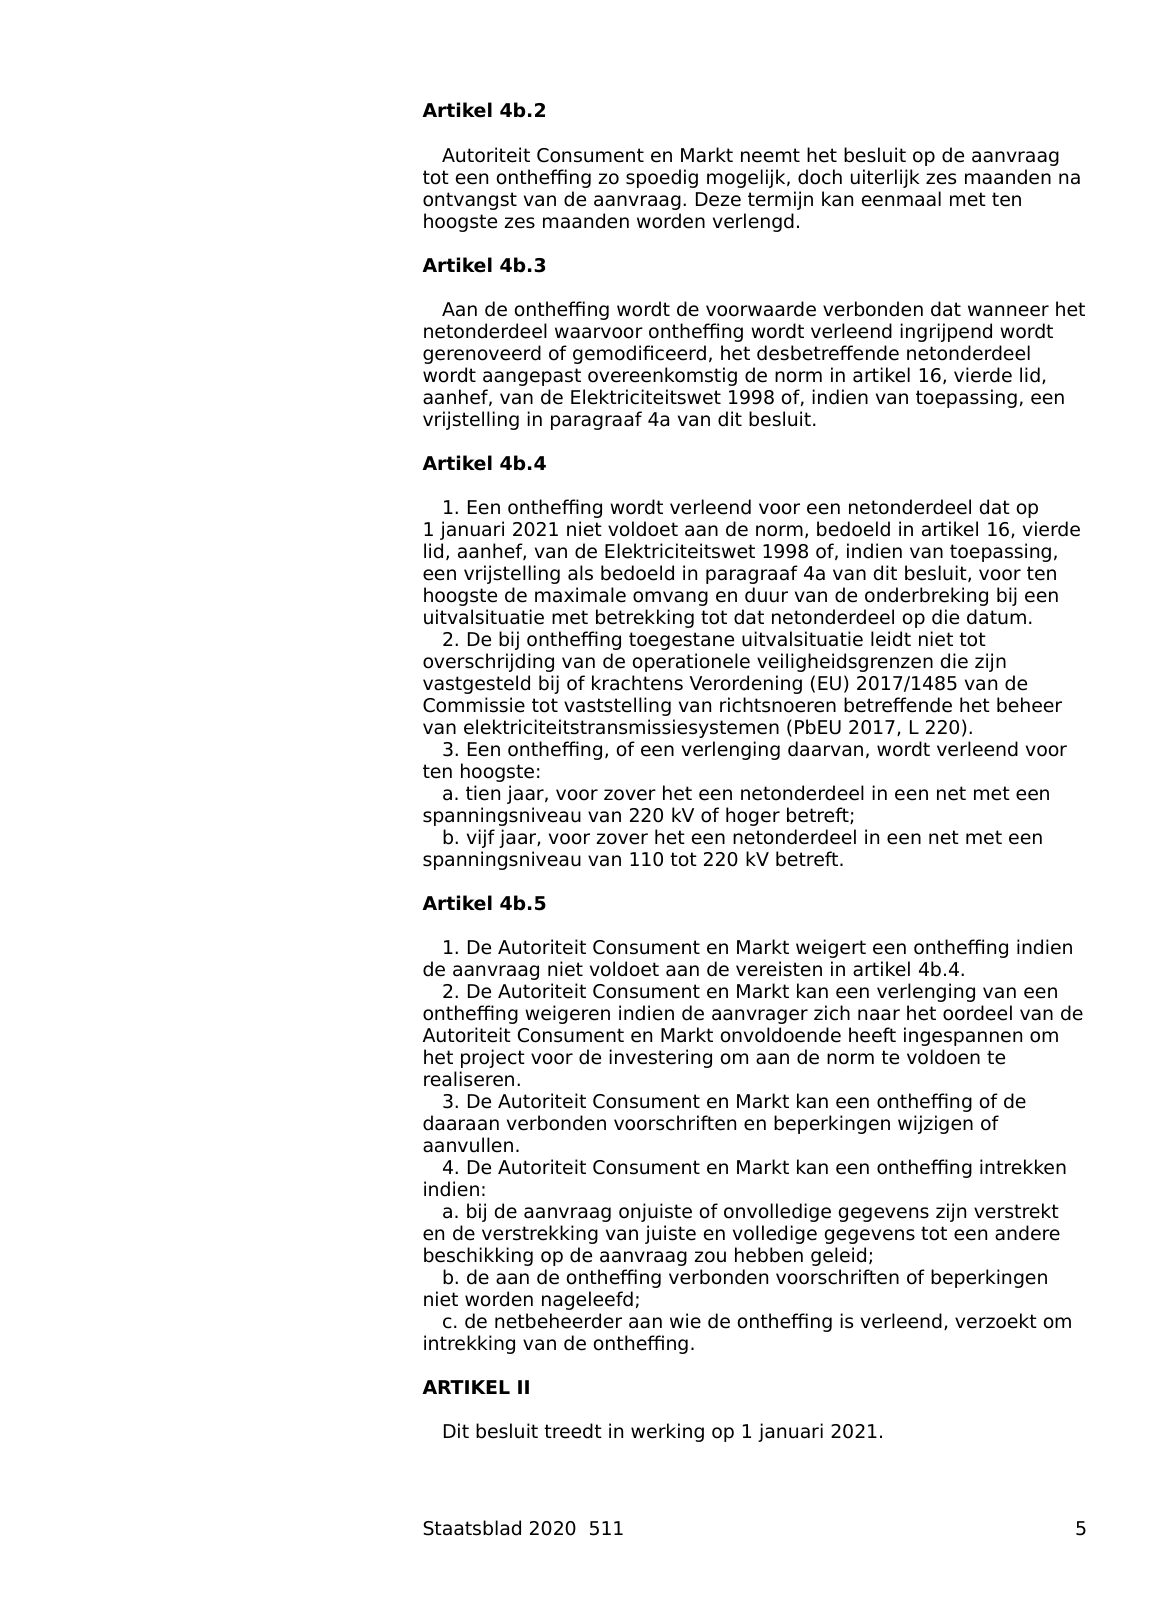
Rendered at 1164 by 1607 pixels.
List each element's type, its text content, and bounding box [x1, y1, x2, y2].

text b. vijf jaar, voor zover het een netonderdeel in een net met een spanningsniveau van 110 tot 220 kV betreft. [422, 827, 1087, 871]
subtitle ARTIKEL II [422, 1377, 1087, 1399]
text Aan de ontheffing wordt de voorwaarde verbonden dat wanneer het netonderdeel waarvoor ontheffing wordt verleend ingrijpend wordt gerenoveerd of gemodificeerd, het desbetreffende netonderdeel wordt aangepast overeenkomstig de norm in artikel 16, vierde lid, aanhef, van de Elektriciteitswet 1998 of, indien van toepassing, een vrijstelling in paragraaf 4a van dit besluit. [422, 299, 1087, 431]
subtitle Artikel 4b.5 [422, 893, 1087, 915]
subtitle Artikel 4b.2 [422, 100, 1087, 122]
subtitle Artikel 4b.4 [422, 453, 1087, 475]
text b. de aan de ontheffing verbonden voorschriften of beperkingen niet worden nageleefd; [422, 1267, 1087, 1311]
text 1. Een ontheffing wordt verleend voor een netonderdeel dat op 1 januari 2021 niet voldoet aan de norm, bedoeld in artikel 16, vierde lid, aanhef, van de Elektriciteitswet 1998 of, indien van toepassing, een vrijstelling als bedoeld in paragraaf 4a van dit besluit, voor ten hoogste de maximale omvang en duur van de onderbreking bij een uitvalsituatie met betrekking tot dat netonderdeel op die datum. [422, 497, 1087, 629]
text 2. De Autoriteit Consument en Markt kan een verlenging van een ontheffing weigeren indien de aanvrager zich naar het oordeel van de Autoriteit Consument en Markt onvoldoende heeft ingespannen om het project voor de investering om aan de norm te voldoen te realiseren. [422, 981, 1087, 1091]
text Dit besluit treedt in werking op 1 januari 2021. [422, 1421, 1087, 1443]
text a. tien jaar, voor zover het een netonderdeel in een net met een spanningsniveau van 220 kV of hoger betreft; [422, 783, 1087, 827]
text c. de netbeheerder aan wie de ontheffing is verleend, verzoekt om intrekking van de ontheffing. [422, 1311, 1087, 1355]
text Autoriteit Consument en Markt neemt het besluit op de aanvraag tot een ontheffing zo spoedig mogelijk, doch uiterlijk zes maanden na ontvangst van de aanvraag. Deze termijn kan eenmaal met ten hoogste zes maanden worden verlengd. [422, 144, 1087, 232]
text a. bij de aanvraag onjuiste of onvolledige gegevens zijn verstrekt en de verstrekking van juiste en volledige gegevens tot een andere beschikking op de aanvraag zou hebben geleid; [422, 1201, 1087, 1267]
text 4. De Autoriteit Consument en Markt kan een ontheffing intrekken indien: [422, 1157, 1087, 1201]
text 2. De bij ontheffing toegestane uitvalsituatie leidt niet tot overschrijding van de operationele veiligheidsgrenzen die zijn vastgesteld bij of krachtens Verordening (EU) 2017/1485 van de Commissie tot vaststelling van richtsnoeren betreffende het beheer van elektriciteitstransmissiesystemen (PbEU 2017, L 220). [422, 629, 1087, 739]
text 3. Een ontheffing, of een verlenging daarvan, wordt verleend voor ten hoogste: [422, 739, 1087, 783]
subtitle Artikel 4b.3 [422, 255, 1087, 277]
text 1. De Autoriteit Consument en Markt weigert een ontheffing indien de aanvraag niet voldoet aan de vereisten in artikel 4b.4. [422, 937, 1087, 981]
text 3. De Autoriteit Consument en Markt kan een ontheffing of de daaraan verbonden voorschriften en beperkingen wijzigen of aanvullen. [422, 1091, 1087, 1157]
